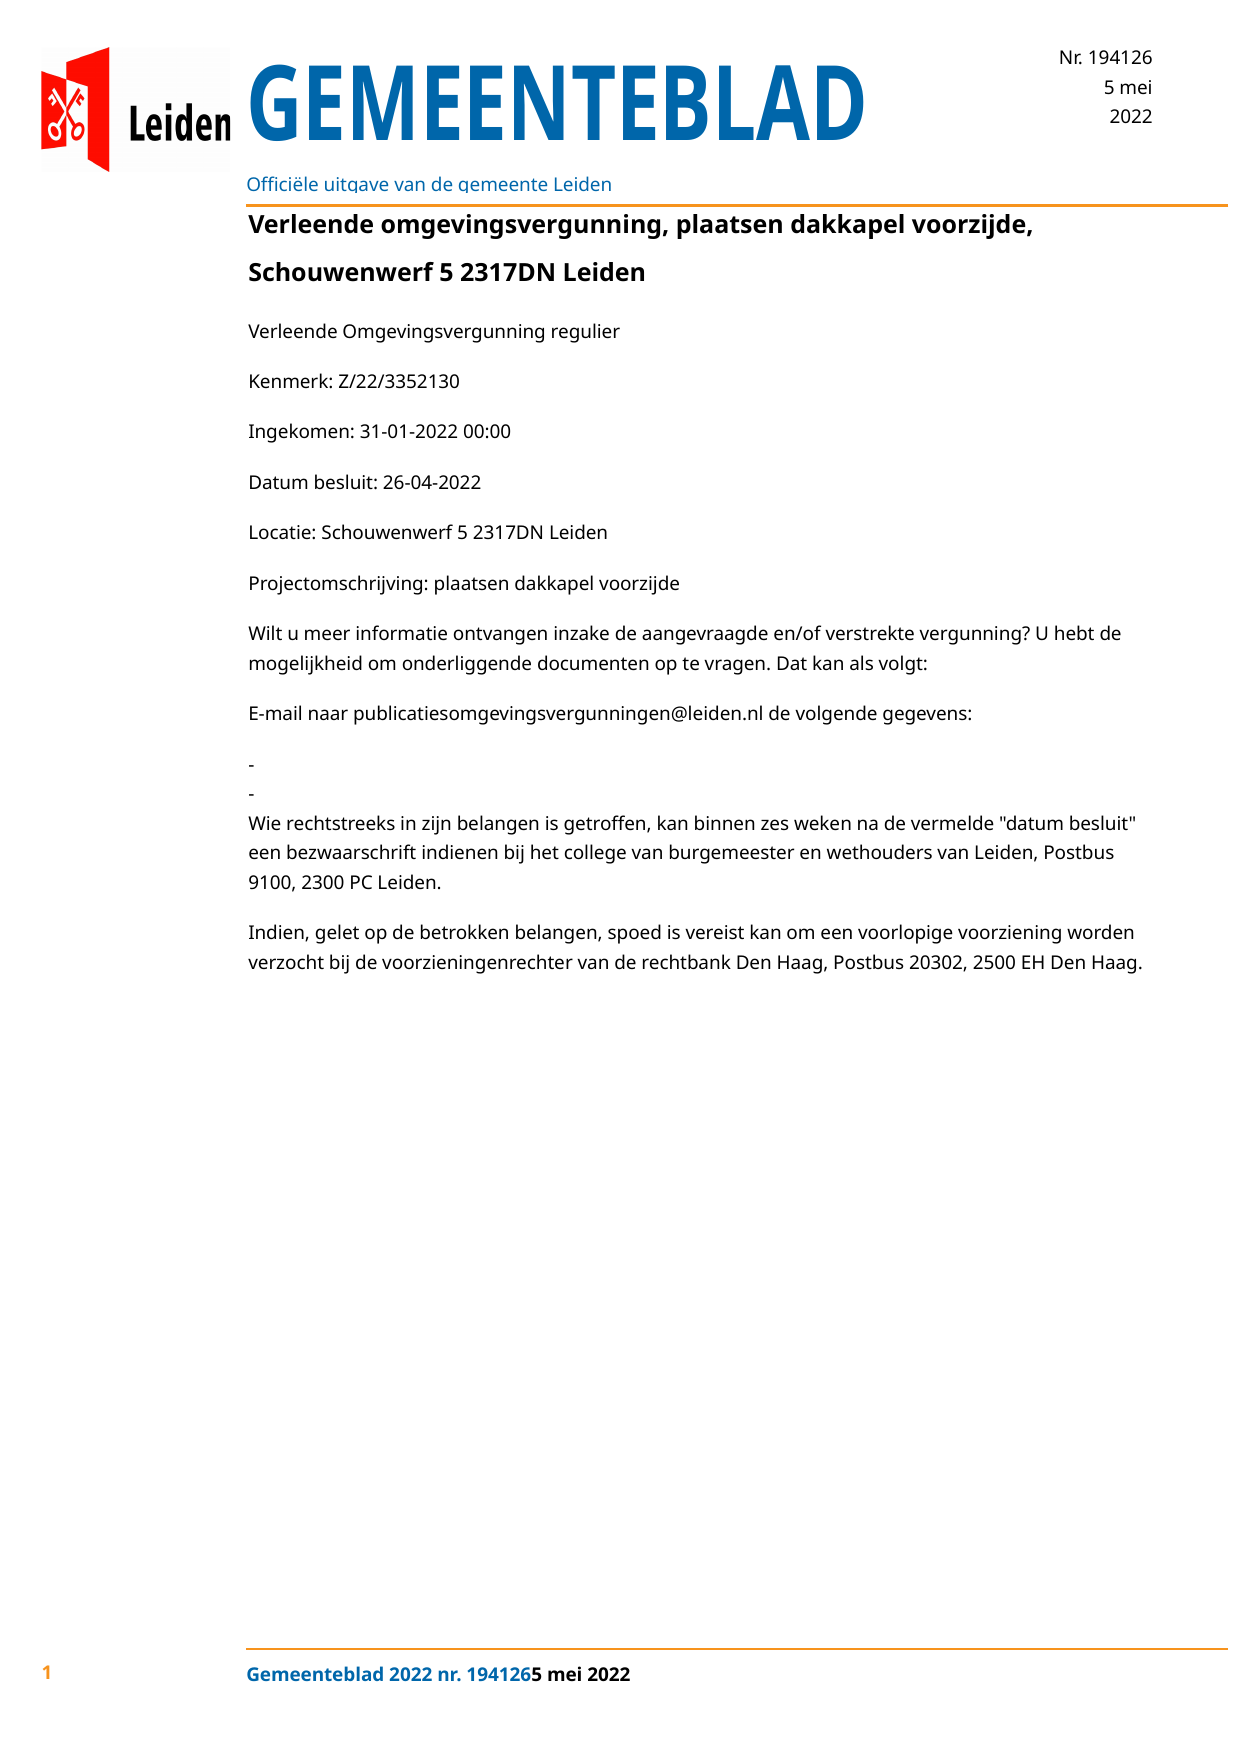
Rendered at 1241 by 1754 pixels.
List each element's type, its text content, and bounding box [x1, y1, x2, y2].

text E-mail naar publicatiesomgevingsvergunningen@leiden.nl de volgende gegevens: [248, 700, 1152, 726]
text Datum besluit: 26-04-2022 [248, 469, 1152, 495]
text Verleende omgevingsvergunning, plaatsen dakkapel voorzijde, Schouwenwerf 5 2317DN Leiden [248, 207, 1152, 288]
text Kenmerk: Z/22/3352130 [248, 368, 1152, 394]
text Wie rechtstreeks in zijn belangen is getroffen, kan binnen zes weken na de vermelde "datum besluit" een bezwaarschrift indienen bij het college van burgemeester en wethouders van Leiden, Postbus 9100, 2300 PC Leiden. [248, 810, 1152, 895]
text Projectomschrijving: plaatsen dakkapel voorzijde [248, 570, 1152, 596]
picture [41, 47, 231, 172]
text Indien, gelet op de betrokken belangen, spoed is vereist kan om een voorlopige voorziening worden verzocht bij de voorzieningenrechter van de rechtbank Den Haag, Postbus 20302, 2500 EH Den Haag. [248, 919, 1152, 975]
text Locatie: Schouwenwerf 5 2317DN Leiden [248, 519, 1152, 545]
text Ingekomen: 31-01-2022 00:00 [248, 419, 1152, 444]
text Wilt u meer informatie ontvangen inzake de aangevraagde en/of verstrekte vergunning? U hebt de mogelijkheid om onderliggende documenten op te vragen. Dat kan als volgt: [248, 620, 1152, 676]
text Verleende Omgevingsvergunning regulier [248, 318, 1152, 344]
